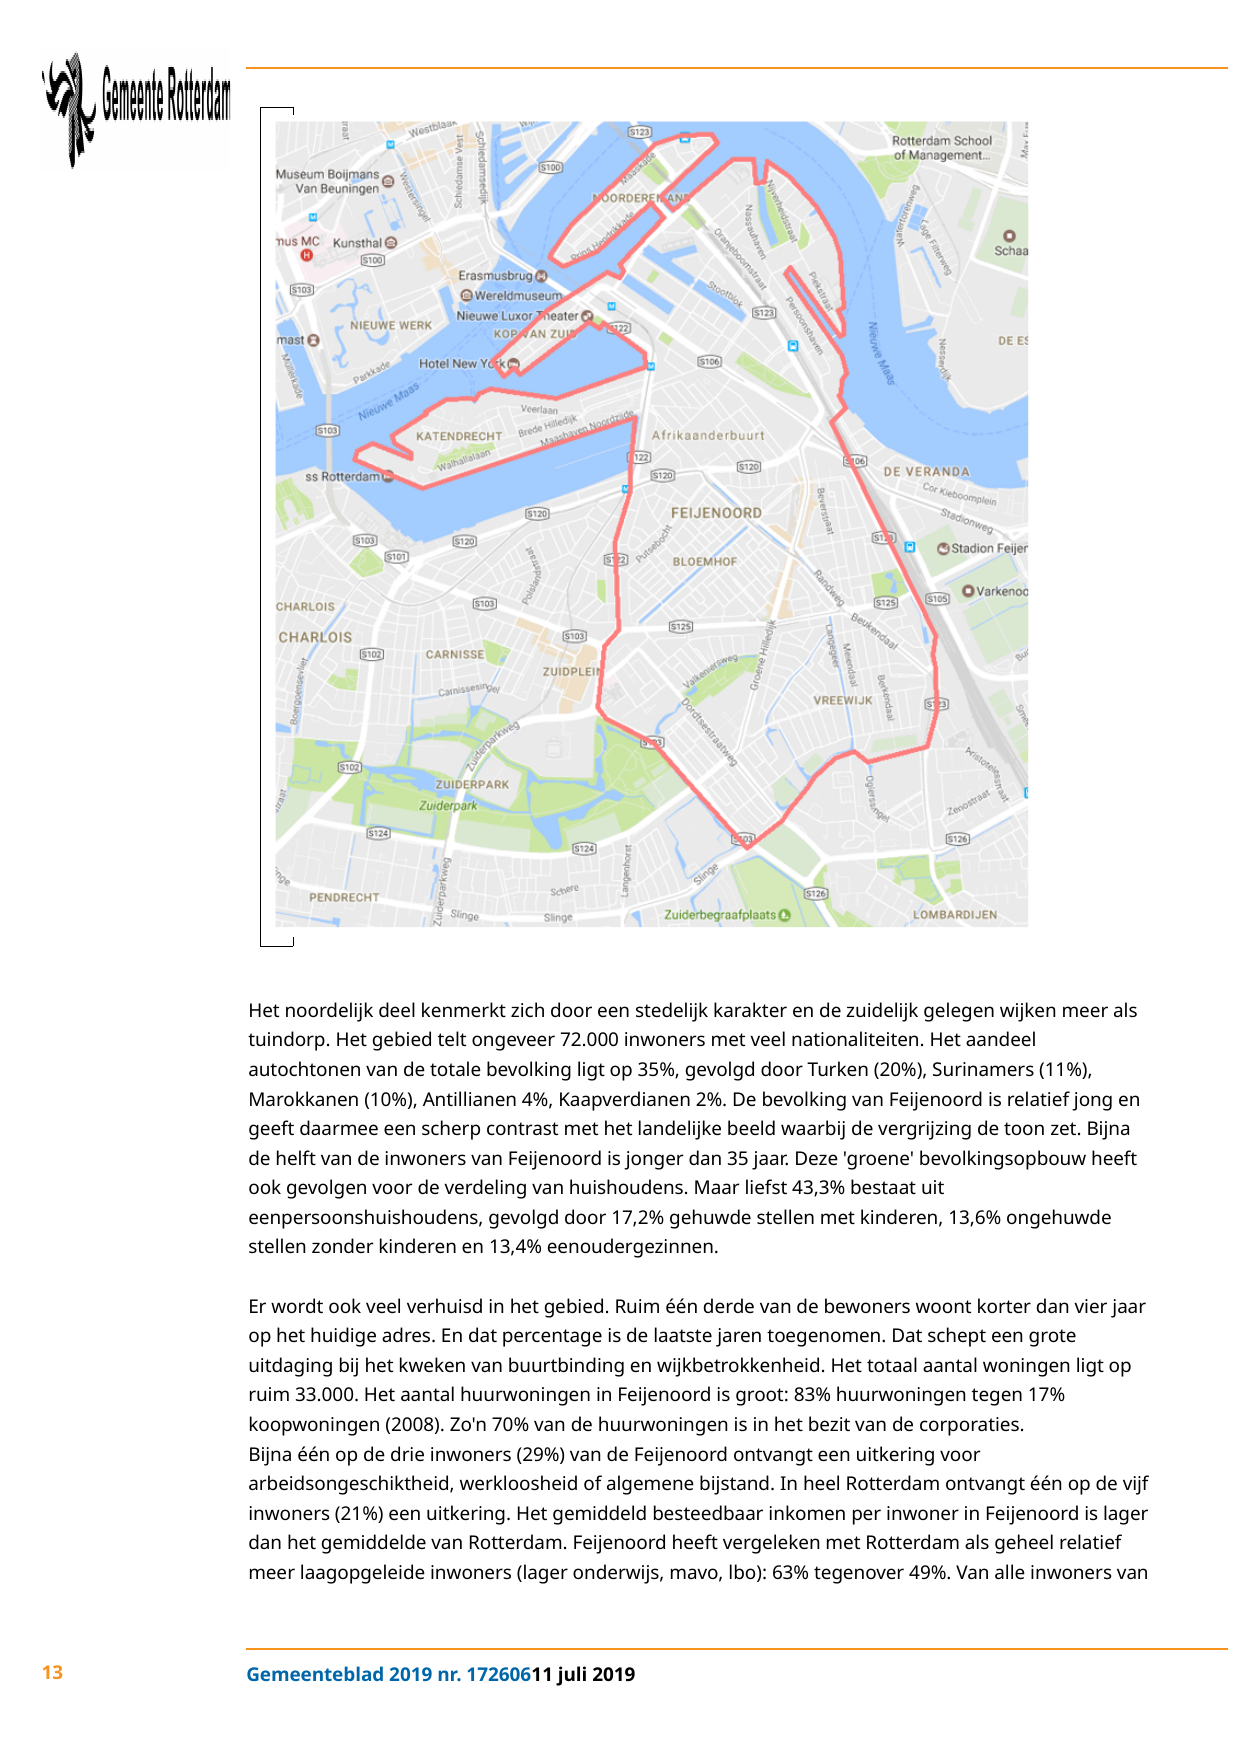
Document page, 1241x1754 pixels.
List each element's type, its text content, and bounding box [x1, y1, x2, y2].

picture [41, 47, 231, 172]
text Bijna één op de drie inwoners (29%) van de Feijenoord ontvangt een uitkering voor arbeidsongeschiktheid, werkloosheid of algemene bijstand. In heel Rotterdam ontvangt één op de vijf inwoners (21%) een uitkering. Het gemiddeld besteedbaar inkomen per inwoner in Feijenoord is lager dan het gemiddelde van Rotterdam. Feijenoord heeft vergeleken met Rotterdam als geheel relatief meer laagopgeleide inwoners (lager onderwijs, mavo, lbo): 63% tegenover 49%. Van alle inwoners van [248, 1441, 1152, 1585]
picture [268, 115, 1037, 937]
text Het noordelijk deel kenmerkt zich door een stedelijk karakter en de zuidelijk gelegen wijken meer als tuindorp. Het gebied telt ongeveer 72.000 inwoners met veel nationaliteiten. Het aandeel autochtonen van de totale bevolking ligt op 35%, gevolgd door Turken (20%), Surinamers (11%), Marokkanen (10%), Antillianen 4%, Kaapverdianen 2%. De bevolking van Feijenoord is relatief jong en geeft daarmee een scherp contrast met het landelijke beeld waarbij de vergrijzing de toon zet. Bijna de helft van de inwoners van Feijenoord is jonger dan 35 jaar. Deze 'groene' bevolkingsopbouw heeft ook gevolgen voor de verdeling van huishoudens. Maar liefst 43,3% bestaat uit eenpersoonshuishoudens, gevolgd door 17,2% gehuwde stellen met kinderen, 13,6% ongehuwde stellen zonder kinderen en 13,4% eenoudergezinnen. [248, 997, 1152, 1259]
text Er wordt ook veel verhuisd in het gebied. Ruim één derde van de bewoners woont korter dan vier jaar op het huidige adres. En dat percentage is de laatste jaren toegenomen. Dat schept een grote uitdaging bij het kweken van buurtbinding en wijkbetrokkenheid. Het totaal aantal woningen ligt op ruim 33.000. Het aantal huurwoningen in Feijenoord is groot: 83% huurwoningen tegen 17% koopwoningen (2008). Zo'n 70% van de huurwoningen is in het bezit van de corporaties. [248, 1293, 1152, 1437]
